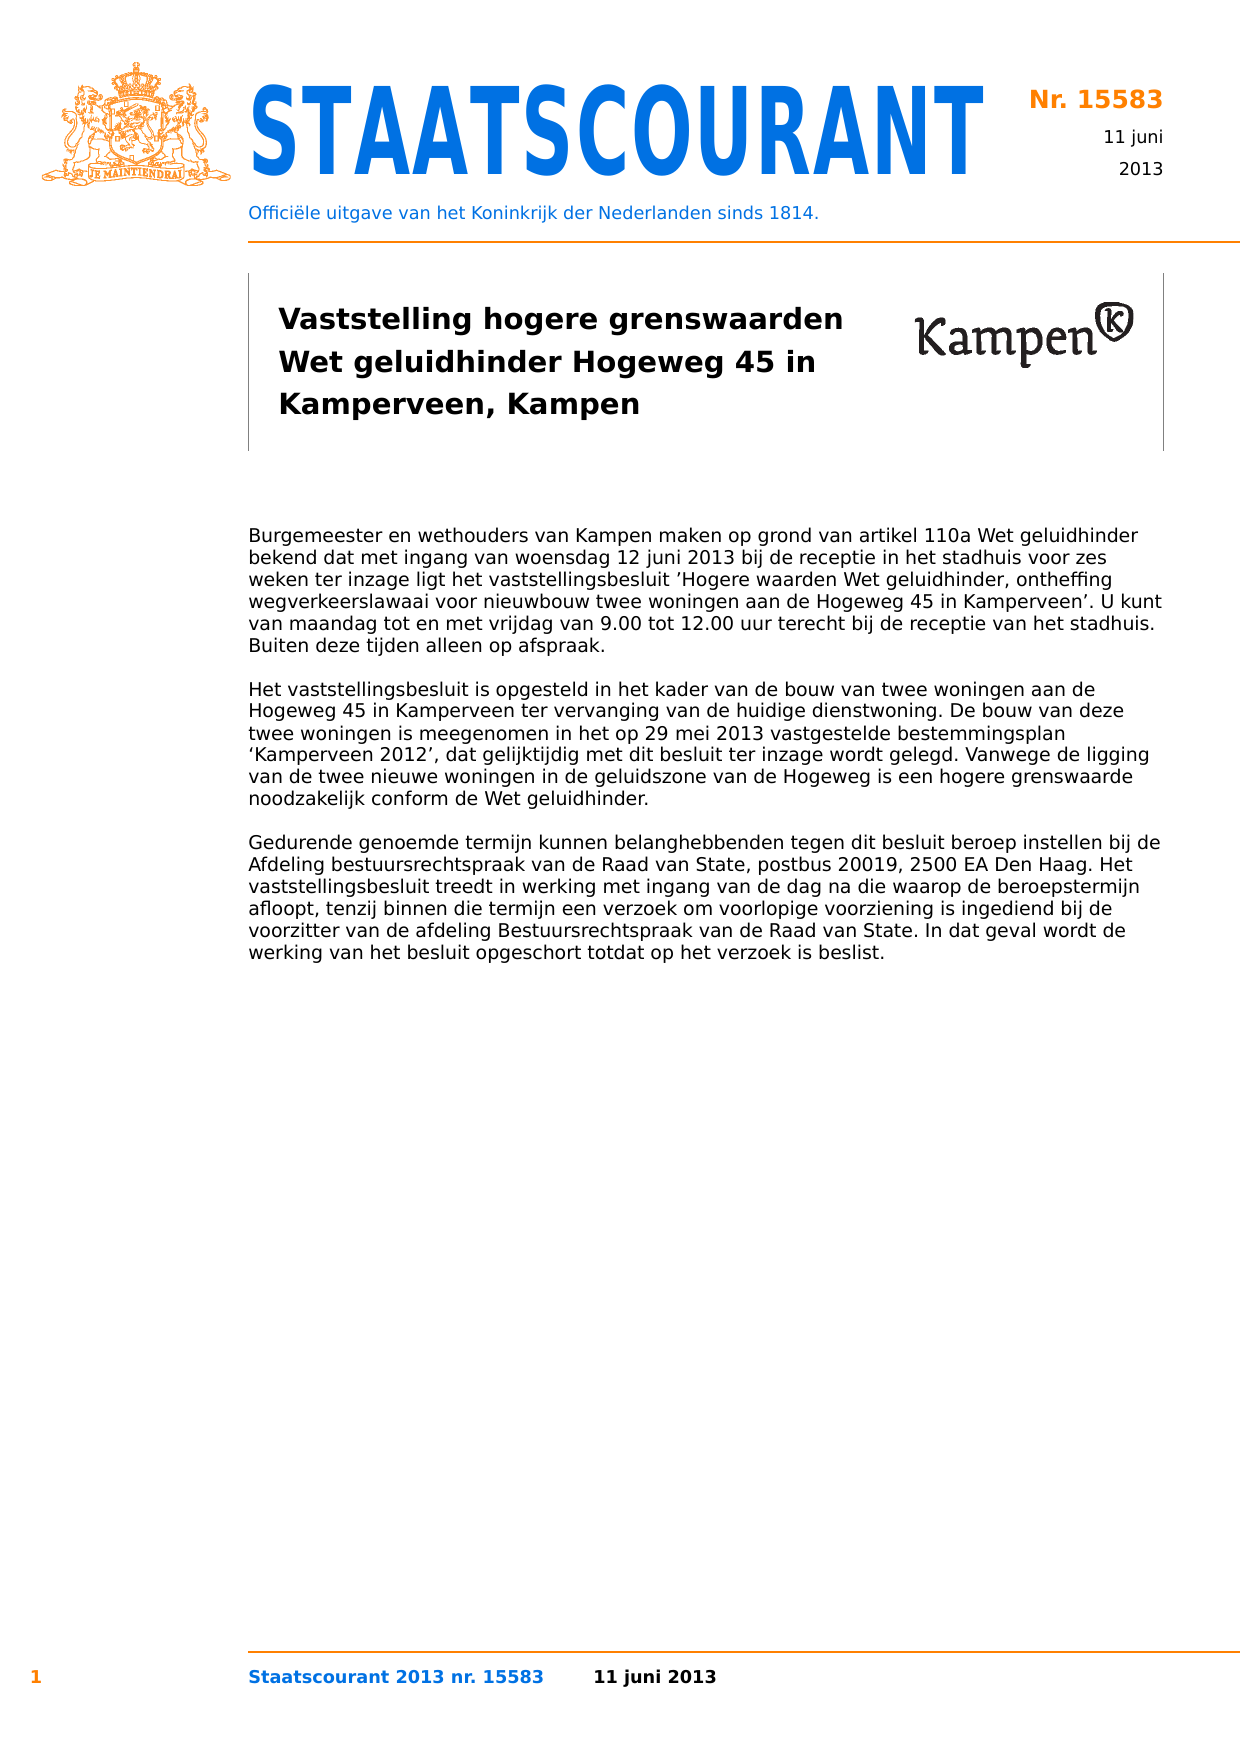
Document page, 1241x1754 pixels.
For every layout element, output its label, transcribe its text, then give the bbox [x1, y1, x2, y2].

text Burgemeester en wethouders van Kampen maken op grond van artikel 110a Wet geluidhinder bekend dat met ingang van woensdag 12 juni 2013 bij de receptie in het stadhuis voor zes weken ter inzage ligt het vaststellingsbesluit ’Hogere waarden Wet geluidhinder, ontheffing wegverkeerslawaai voor nieuwbouw twee woningen aan de Hogeweg 45 in Kamperveen’. U kunt van maandag tot en met vrijdag van 9.00 tot 12.00 uur terecht bij de receptie van het stadhuis. Buiten deze tijden alleen op afspraak. [248, 525, 1163, 657]
table_header Nr. 15583 [998, 62, 1240, 121]
subtitle Vaststelling hogere grenswaarden Wet geluidhinder Hogeweg 45 in Kamperveen, Kampen [249, 273, 1163, 451]
picture [914, 302, 1134, 368]
table_cell 11 juni [998, 121, 1240, 153]
table_cell Officiële uitgave van het Koninkrijk der Nederlanden sinds 1814. [248, 203, 1240, 241]
table_cell 2013 [998, 153, 1240, 203]
table_header [25, 62, 248, 241]
table_header STAATSCOURANT [248, 62, 998, 203]
picture [41, 62, 231, 186]
text Gedurende genoemde termijn kunnen belanghebbenden tegen dit besluit beroep instellen bij de Afdeling bestuursrechtspraak van de Raad van State, postbus 20019, 2500 EA Den Haag. Het vaststellingsbesluit treedt in werking met ingang van de dag na die waarop de beroepstermijn afloopt, tenzij binnen die termijn een verzoek om voorlopige voorziening is ingediend bij de voorzitter van de afdeling Bestuursrechtspraak van de Raad van State. In dat geval wordt de werking van het besluit opgeschort totdat op het verzoek is beslist. [248, 832, 1163, 964]
text Het vaststellingsbesluit is opgesteld in het kader van de bouw van twee woningen aan de Hogeweg 45 in Kamperveen ter vervanging van de huidige dienstwoning. De bouw van deze twee woningen is meegenomen in het op 29 mei 2013 vastgestelde bestemmingsplan ‘Kamperveen 2012’, dat gelijktijdig met dit besluit ter inzage wordt gelegd. Vanwege de ligging van de twee nieuwe woningen in de geluidszone van de Hogeweg is een hogere grenswaarde noodzakelijk conform de Wet geluidhinder. [248, 678, 1163, 810]
